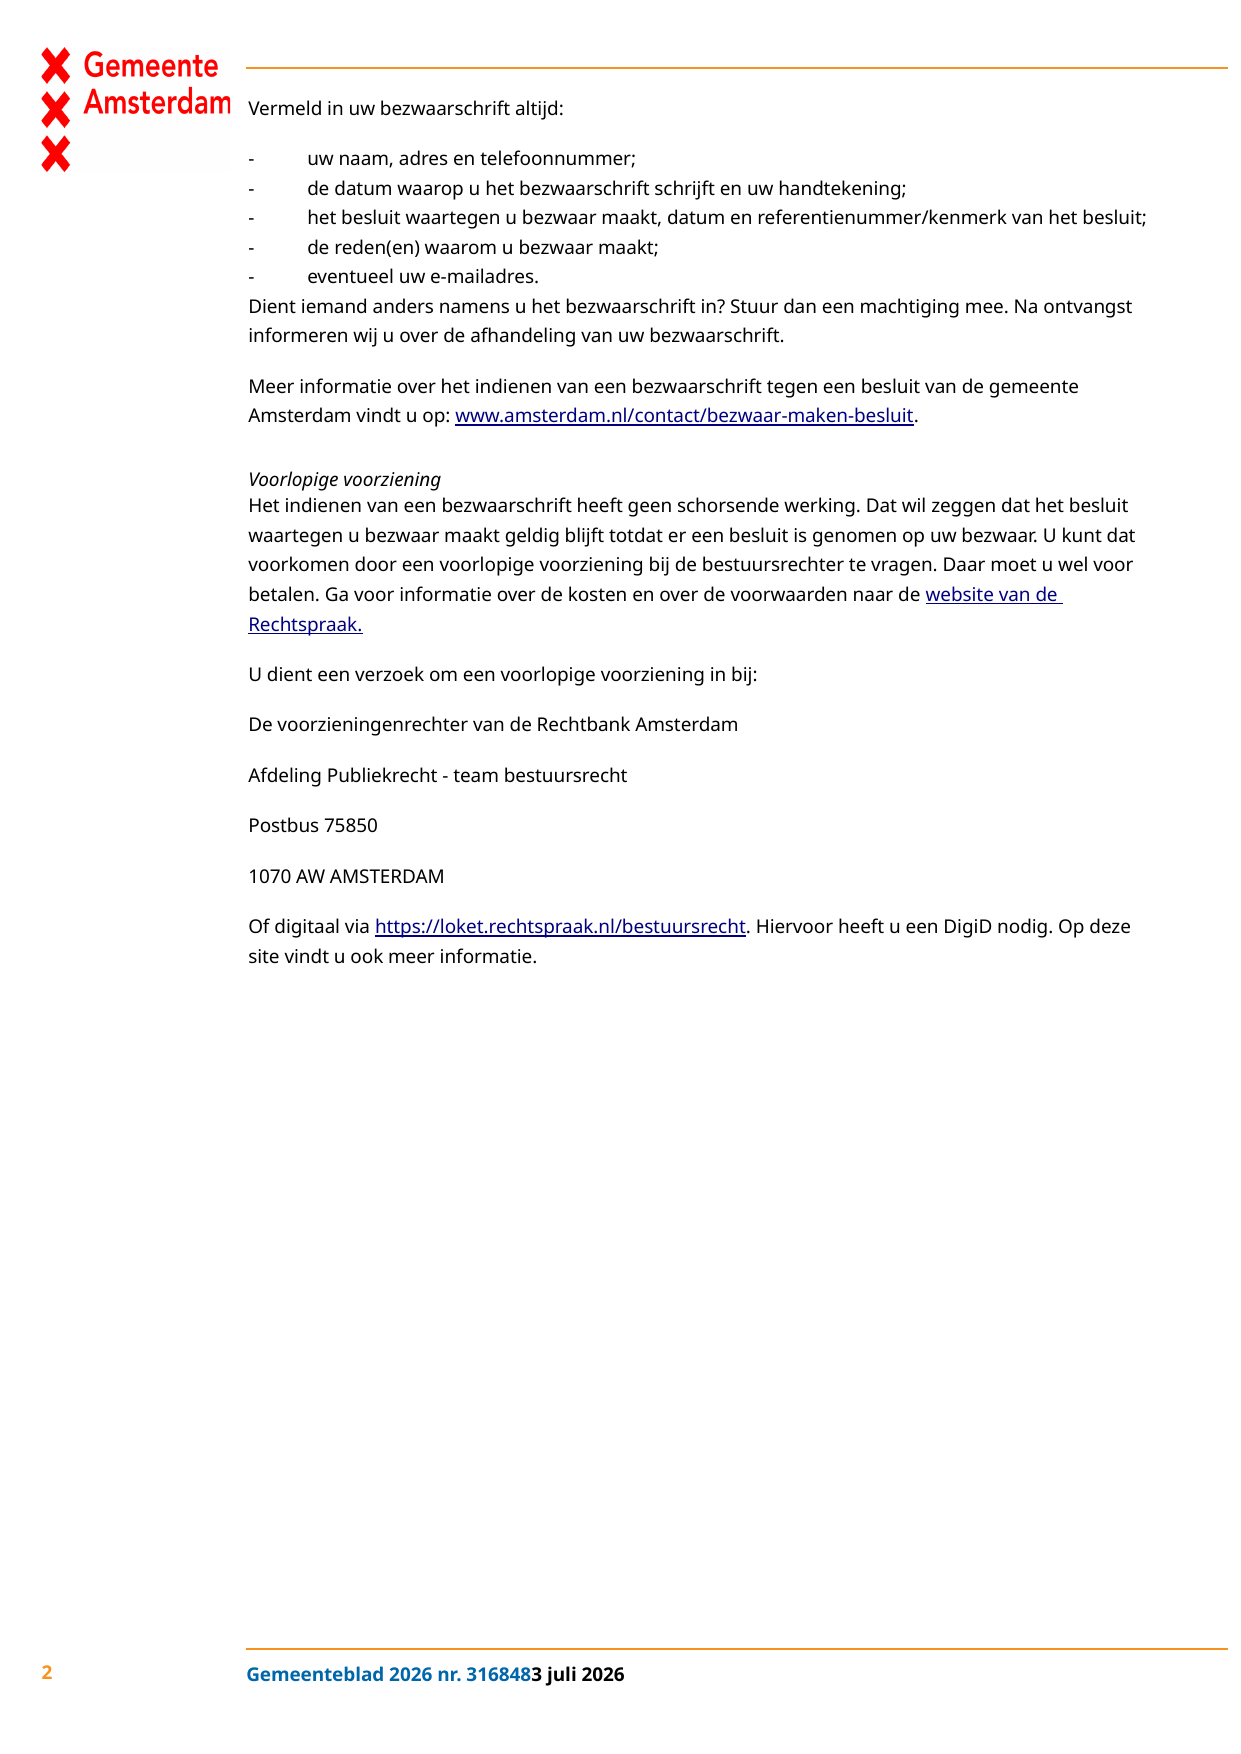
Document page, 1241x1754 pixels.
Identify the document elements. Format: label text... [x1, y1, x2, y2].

text Afdeling Publiekrecht - team bestuursrecht [248, 762, 1152, 788]
list eventueel uw e-mailadres. [248, 263, 1152, 289]
text Postbus 75850 [248, 812, 1152, 838]
picture [41, 47, 231, 172]
text Of digitaal via https://loket.rechtspraak.nl/bestuursrecht. Hiervoor heeft u een DigiD nodig. Op deze site vindt u ook meer informatie. [248, 913, 1152, 968]
list het besluit waartegen u bezwaar maakt, datum en referentienummer/kenmerk van het besluit; [248, 204, 1152, 230]
text Vermeld in uw bezwaarschrift altijd: [248, 95, 1152, 121]
text Voorlopige voorziening [248, 467, 1152, 492]
text Het indienen van een bezwaarschrift heeft geen schorsende werking. Dat wil zeggen dat het besluit waartegen u bezwaar maakt geldig blijft totdat er een besluit is genomen op uw bezwaar. U kunt dat voorkomen door een voorlopige voorziening bij de bestuursrechter te vragen. Daar moet u wel voor betalen. Ga voor informatie over de kosten en over de voorwaarden naar de website van de Rechtspraak. [248, 492, 1152, 636]
text 1070 AW AMSTERDAM [248, 863, 1152, 888]
text Meer informatie over het indienen van een bezwaarschrift tegen een besluit van de gemeente Amsterdam vindt u op: www.amsterdam.nl/contact/bezwaar-maken-besluit. [248, 373, 1152, 428]
list uw naam, adres en telefoonnummer; [248, 145, 1152, 171]
list de datum waarop u het bezwaarschrift schrijft en uw handtekening; [248, 175, 1152, 201]
text U dient een verzoek om een voorlopige voorziening in bij: [248, 661, 1152, 687]
text De voorzieningenrechter van de Rechtbank Amsterdam [248, 712, 1152, 737]
list de reden(en) waarom u bezwaar maakt; [248, 234, 1152, 260]
text Dient iemand anders namens u het bezwaarschrift in? Stuur dan een machtiging mee. Na ontvangst informeren wij u over de afhandeling van uw bezwaarschrift. [248, 293, 1152, 348]
